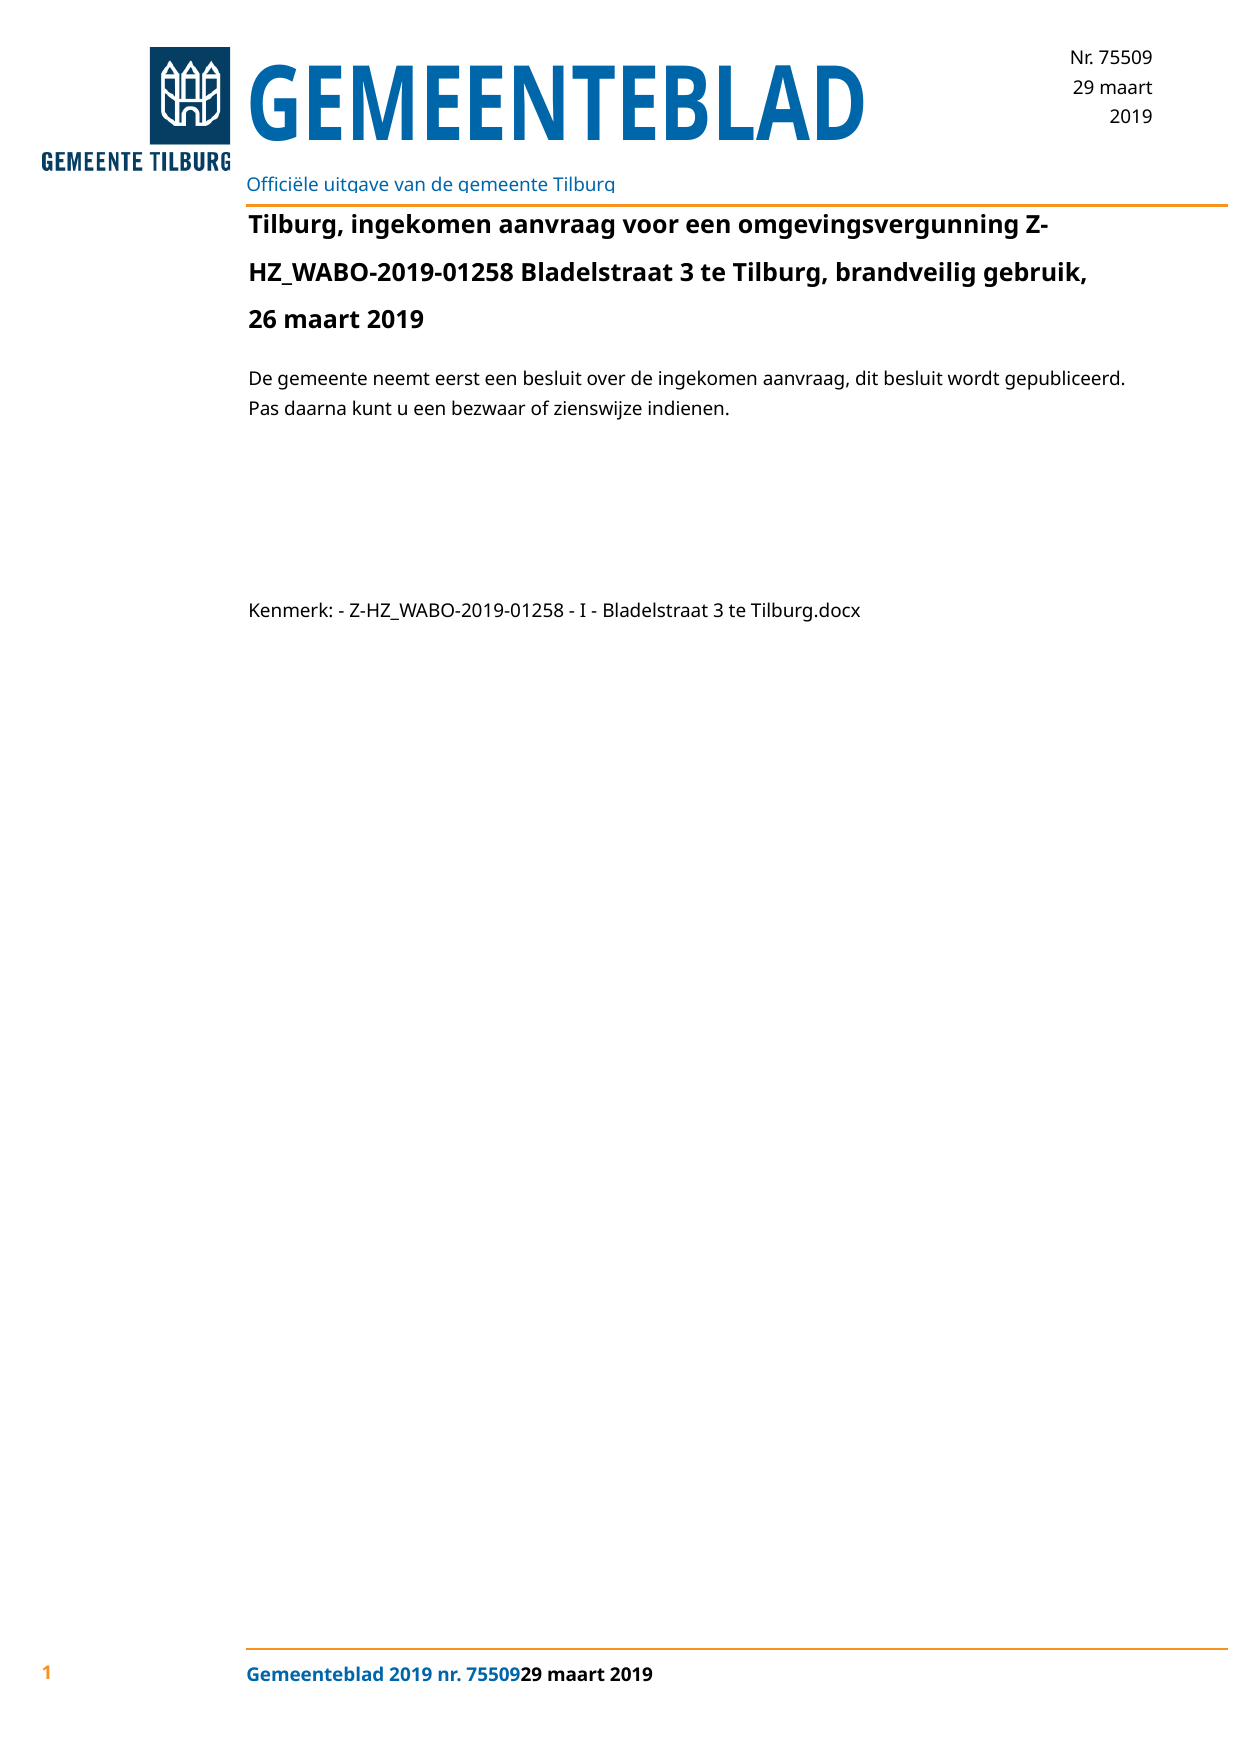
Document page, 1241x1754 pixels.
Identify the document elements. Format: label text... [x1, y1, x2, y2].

picture [41, 47, 231, 172]
text De gemeente neemt eerst een besluit over de ingekomen aanvraag, dit besluit wordt gepubliceerd. Pas daarna kunt u een bezwaar of zienswijze indienen. [248, 366, 1152, 421]
text Kenmerk: - Z-HZ_WABO-2019-01258 - I - Bladelstraat 3 te Tilburg.docx [248, 597, 1152, 622]
text Tilburg, ingekomen aanvraag voor een omgevingsvergunning Z-HZ_WABO-2019-01258 Bladelstraat 3 te Tilburg, brandveilig gebruik, 26 maart 2019 [248, 207, 1152, 336]
